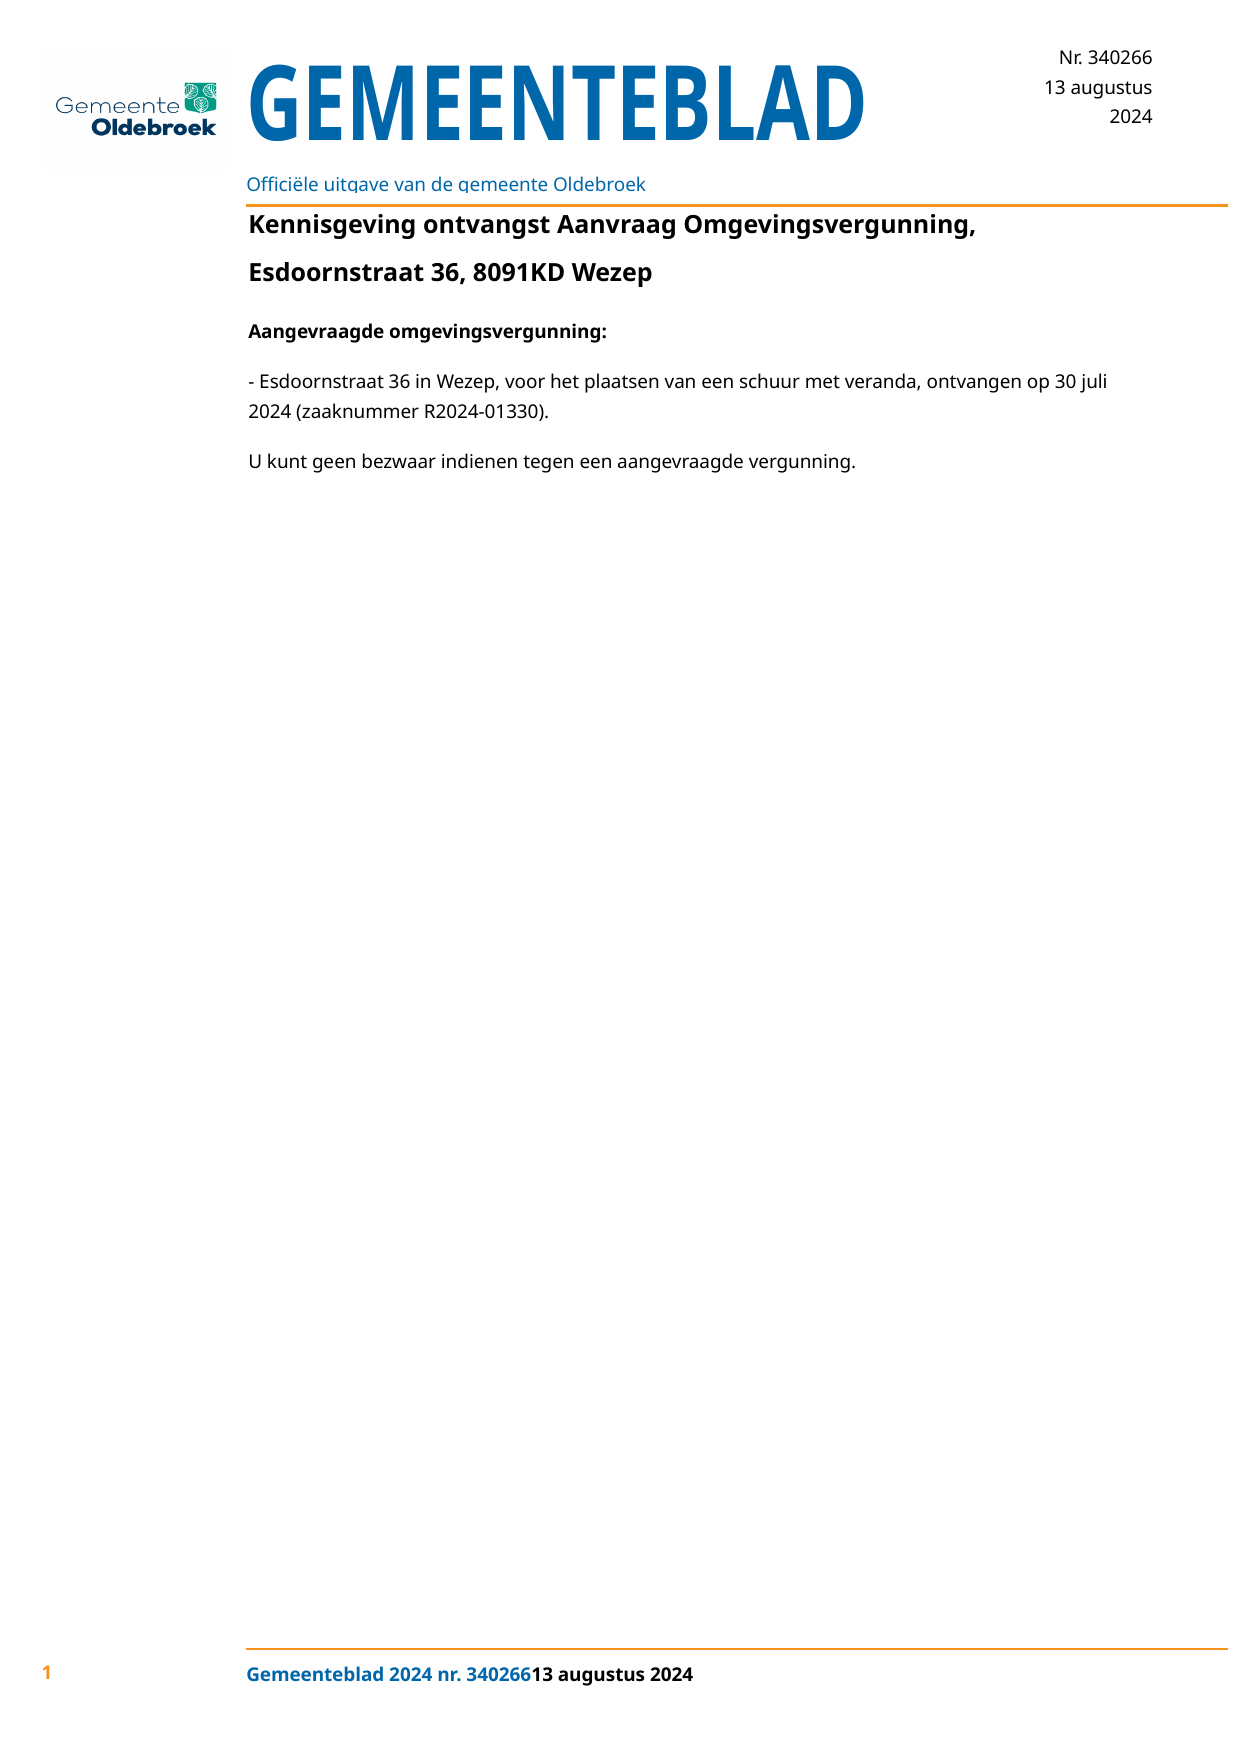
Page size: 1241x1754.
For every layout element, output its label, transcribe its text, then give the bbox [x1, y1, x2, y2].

text - Esdoornstraat 36 in Wezep, voor het plaatsen van een schuur met veranda, ontvangen op 30 juli 2024 (zaaknummer R2024-01330). [248, 368, 1152, 424]
text Kennisgeving ontvangst Aanvraag Omgevingsvergunning, Esdoornstraat 36, 8091KD Wezep [248, 207, 1152, 288]
text U kunt geen bezwaar indienen tegen een aangevraagde vergunning. [248, 448, 1152, 474]
text Aangevraagde omgevingsvergunning: [248, 318, 1152, 344]
picture [41, 47, 231, 172]
